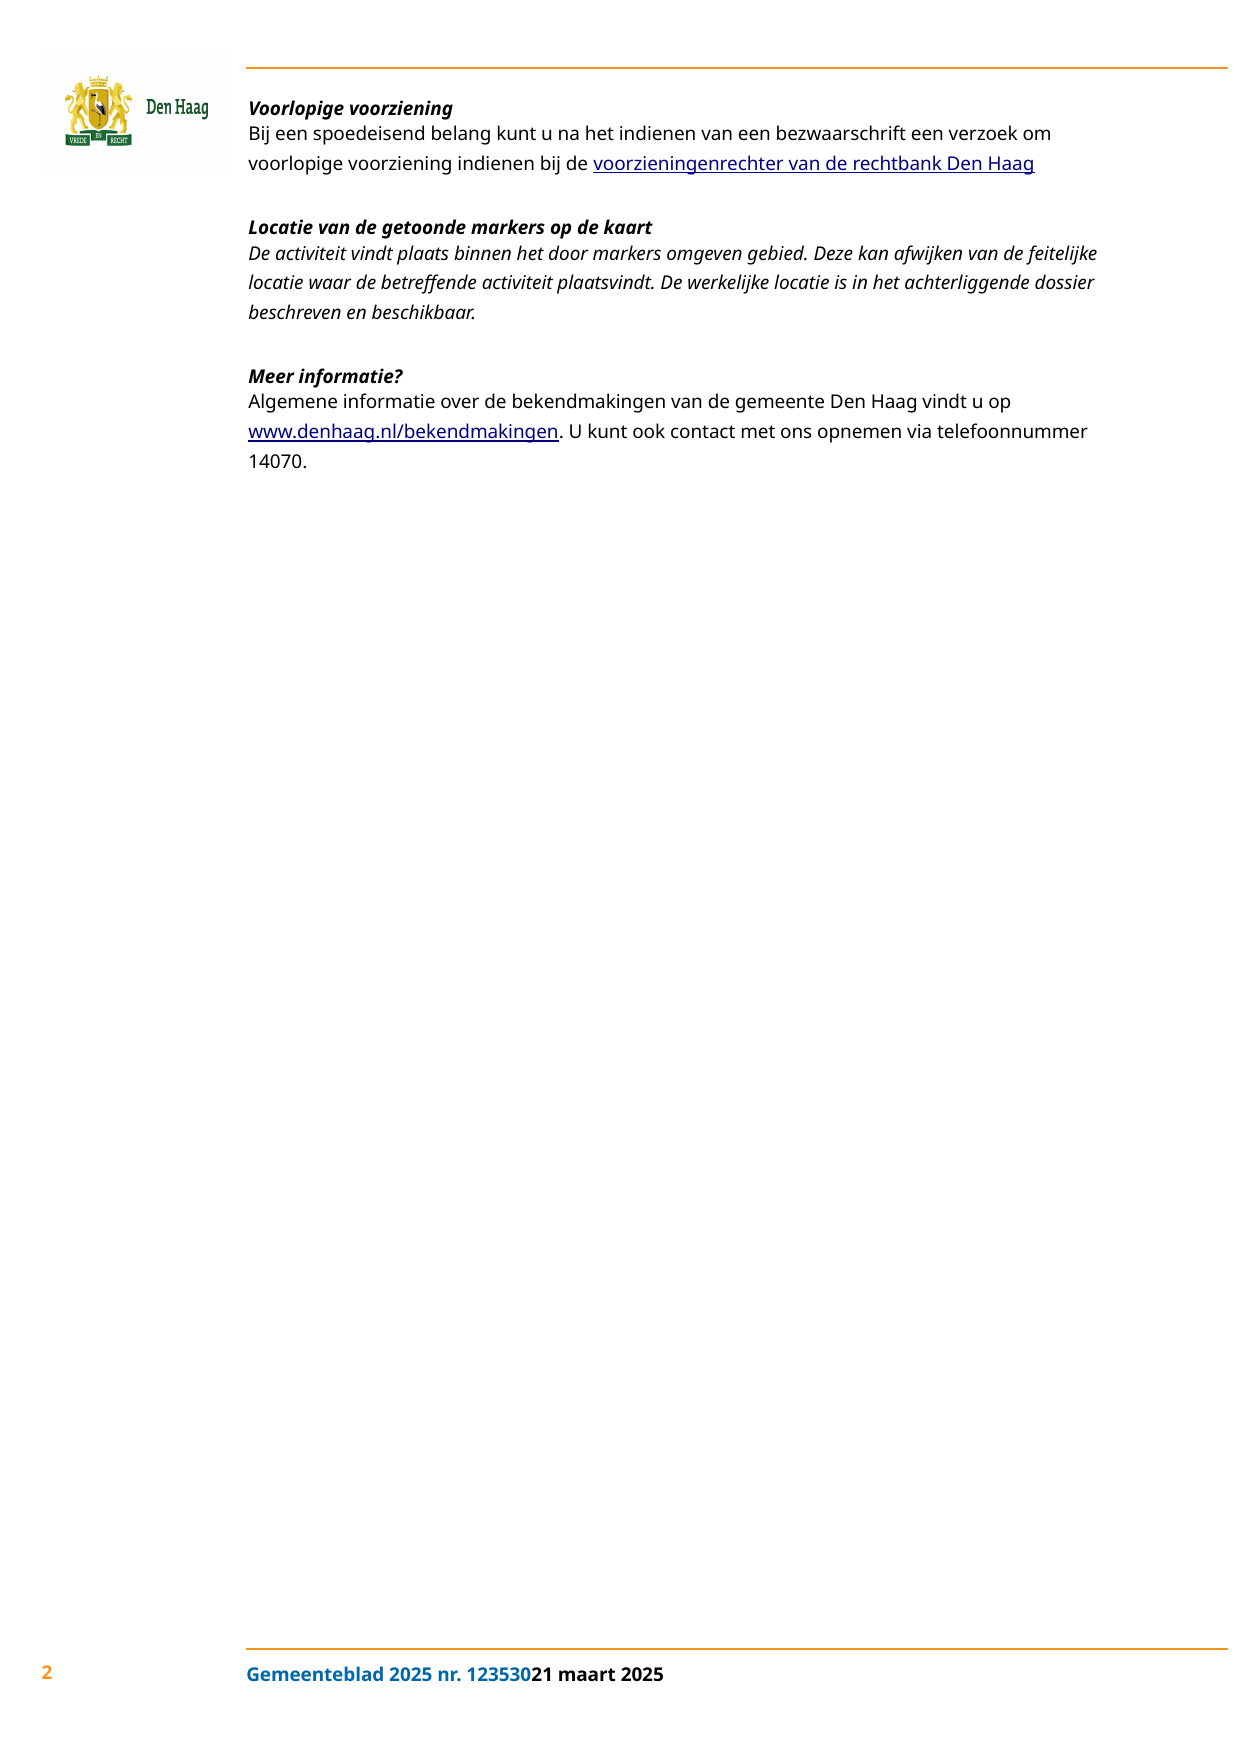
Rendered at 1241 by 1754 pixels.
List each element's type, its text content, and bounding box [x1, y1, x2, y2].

picture [41, 47, 231, 172]
text Algemene informatie over de bekendmakingen van de gemeente Den Haag vindt u op www.denhaag.nl/bekendmakingen. U kunt ook contact met ons opnemen via telefoonnummer 14070. [248, 389, 1152, 473]
text De activiteit vindt plaats binnen het door markers omgeven gebied. Deze kan afwijken van de feitelijke locatie waar de betreffende activiteit plaatsvindt. De werkelijke locatie is in het achterliggende dossier beschreven en beschikbaar. [248, 240, 1152, 325]
text Meer informatie? [248, 363, 1152, 389]
text Locatie van de getoonde markers op de kaart [248, 214, 1152, 240]
text Voorlopige voorziening [248, 95, 1152, 121]
text Bij een spoedeisend belang kunt u na het indienen van een bezwaarschrift een verzoek om voorlopige voorziening indienen bij de voorzieningenrechter van de rechtbank Den Haag [248, 121, 1152, 176]
